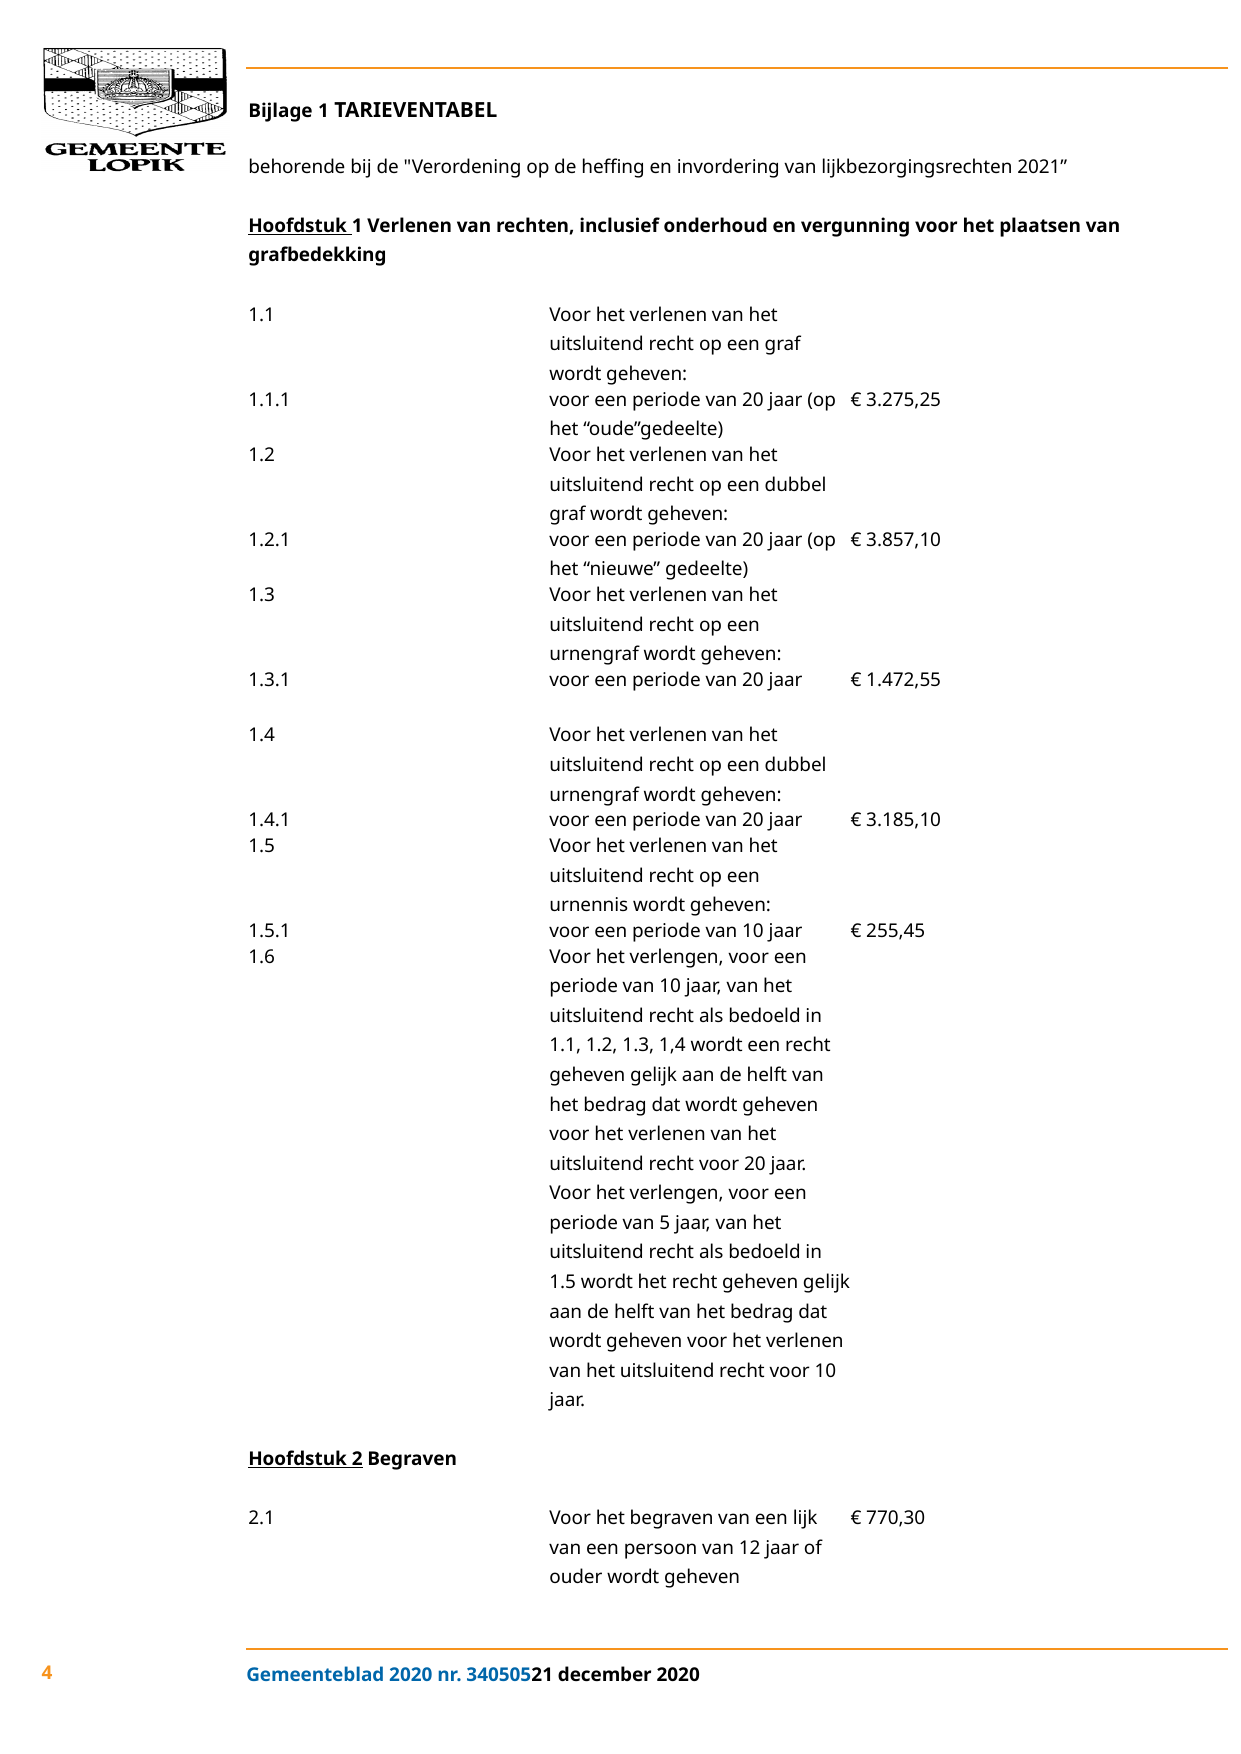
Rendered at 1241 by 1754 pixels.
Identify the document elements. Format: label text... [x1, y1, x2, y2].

picture [41, 47, 231, 172]
table_cell Voor het verlenen van het uitsluitend recht op een dubbel urnengraf wordt geheven: [549, 722, 850, 806]
table_cell [850, 581, 1152, 666]
table_cell € 3.857,10 [850, 526, 1152, 581]
table_cell voor een periode van 20 jaar (op het “nieuwe” gedeelte) [549, 526, 850, 581]
table_cell € 1.472,55 [850, 666, 1152, 722]
table_header 2.1 [248, 1504, 549, 1589]
table_cell [850, 722, 1152, 806]
table_cell € 3.185,10 [850, 806, 1152, 832]
table_cell 1.4 [248, 722, 549, 806]
table_cell 1.2.1 [248, 526, 549, 581]
table_cell 1.4.1 [248, 806, 549, 832]
table_cell 1.5 [248, 832, 549, 917]
table_cell voor een periode van 10 jaar [549, 917, 850, 943]
table_header 1.1 [248, 301, 549, 386]
text behorende bij de "Verordening op de heffing en invordering van lijkbezorgingsrechten 2021” [248, 153, 1152, 179]
table_header Voor het begraven van een lijk van een persoon van 12 jaar of ouder wordt geheven [549, 1504, 850, 1589]
table_header [850, 301, 1152, 386]
table_cell 1.2 [248, 441, 549, 526]
table_cell € 255,45 [850, 917, 1152, 943]
table_cell 1.3.1 [248, 666, 549, 722]
table_cell voor een periode van 20 jaar [549, 806, 850, 832]
table_cell 1.1.1 [248, 386, 549, 441]
table_cell Voor het verlenen van het uitsluitend recht op een urnengraf wordt geheven: [549, 581, 850, 666]
table_cell Voor het verlenen van het uitsluitend recht op een urnennis wordt geheven: [549, 832, 850, 917]
table_cell [850, 943, 1152, 1412]
table_cell € 3.275,25 [850, 386, 1152, 441]
text Hoofdstuk 2 Begraven [248, 1445, 1152, 1471]
text Hoofdstuk 1 Verlenen van rechten, inclusief onderhoud en vergunning voor het plaatsen van grafbedekking [248, 212, 1152, 267]
table_cell 1.3 [248, 581, 549, 666]
table_cell voor een periode van 20 jaar (op het “oude”gedeelte) [549, 386, 850, 441]
table_header € 770,30 [850, 1504, 1152, 1589]
table_cell 1.6 [248, 943, 549, 1412]
table_cell Voor het verlenen van het uitsluitend recht op een dubbel graf wordt geheven: [549, 441, 850, 526]
table_cell 1.5.1 [248, 917, 549, 943]
table_cell [850, 441, 1152, 526]
table_header Voor het verlenen van het uitsluitend recht op een graf wordt geheven: [549, 301, 850, 386]
table_cell Voor het verlengen, voor een periode van 10 jaar, van het uitsluitend recht als bedoeld in 1.1, 1.2, 1.3, 1,4 wordt een recht geheven gelijk aan de helft van het bedrag dat wordt geheven voor het verlenen van het uitsluitend recht voor 20 jaar. Voor het verlengen, voor een periode van 5 jaar, van het uitsluitend recht als bedoeld in 1.5 wordt het recht geheven gelijk aan de helft van het bedrag dat wordt geheven voor het verlenen van het uitsluitend recht voor 10 jaar. [549, 943, 850, 1412]
table_cell [850, 832, 1152, 917]
text Bijlage 1 TARIEVENTABEL [248, 95, 1152, 123]
table_cell voor een periode van 20 jaar [549, 666, 850, 722]
